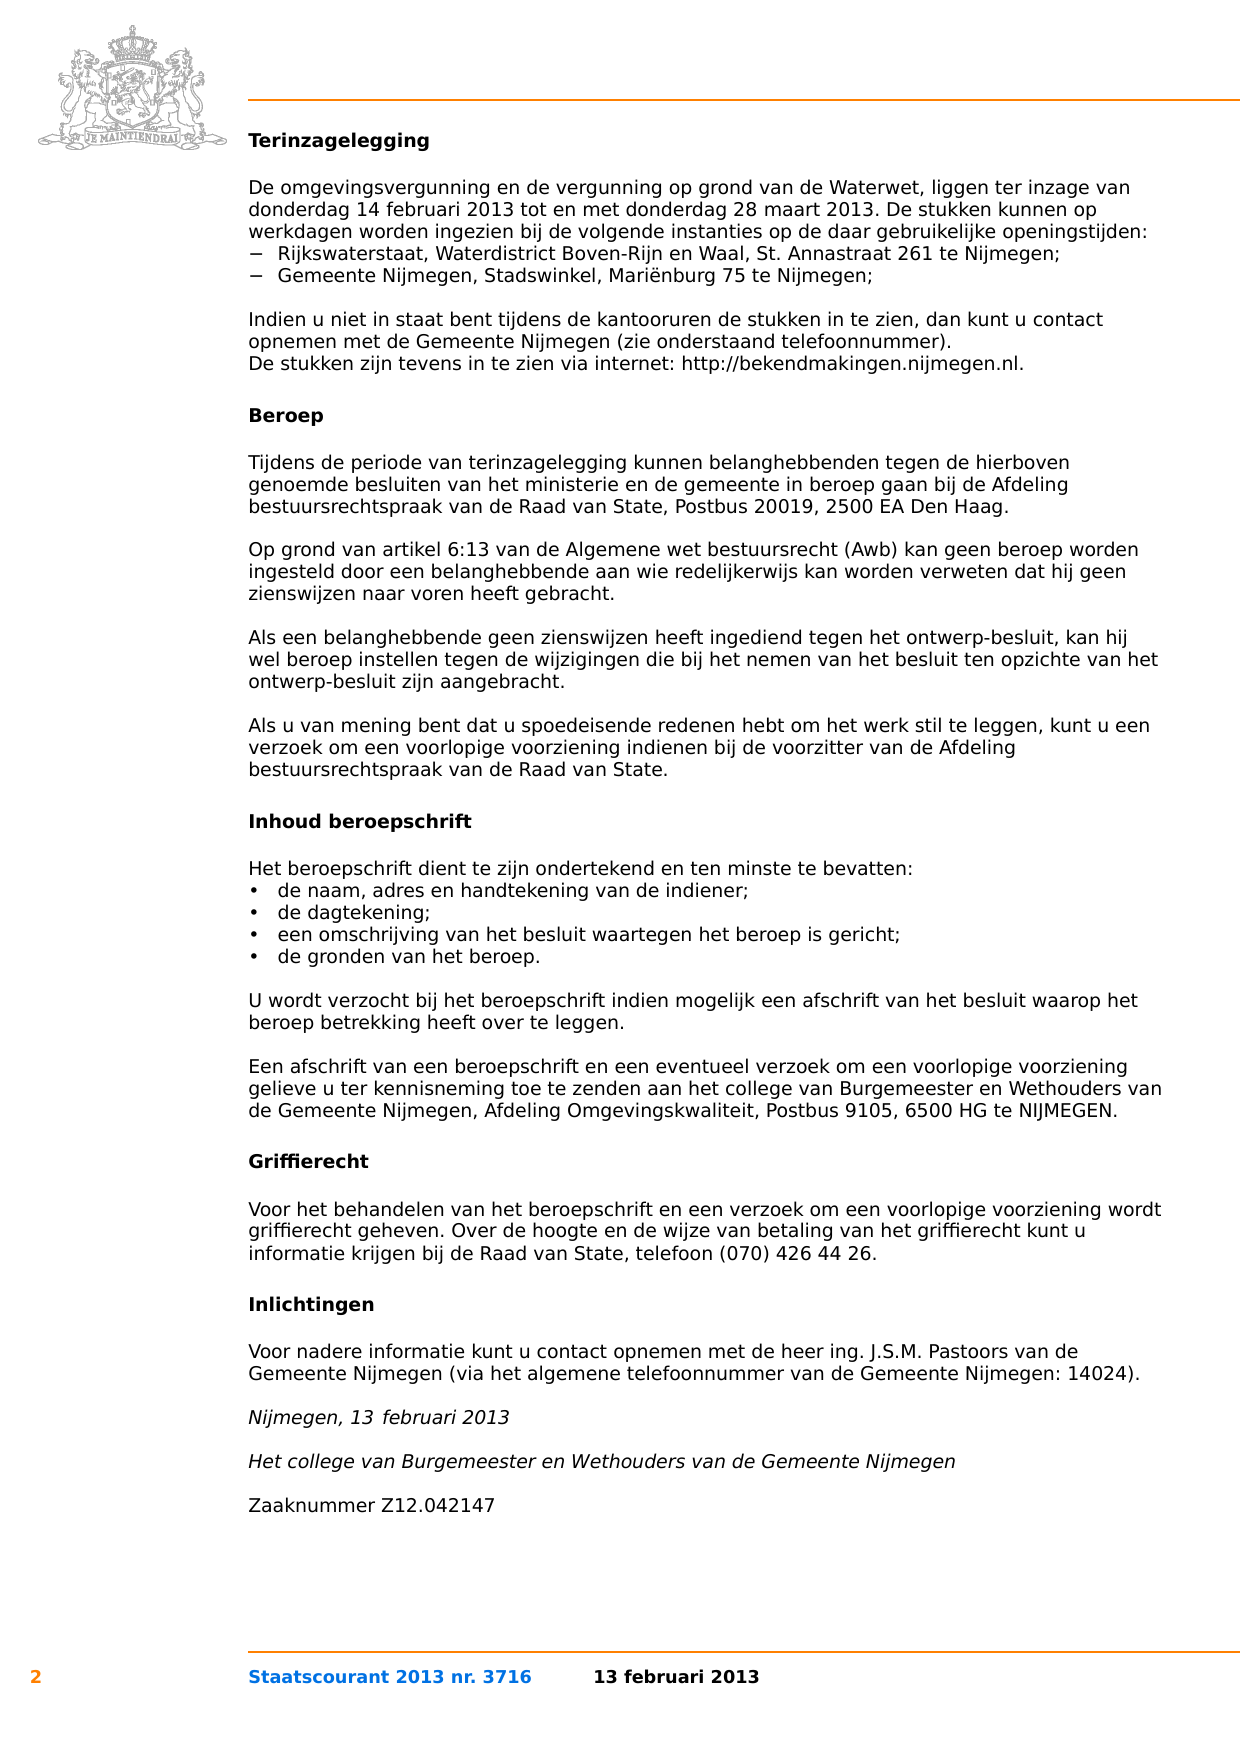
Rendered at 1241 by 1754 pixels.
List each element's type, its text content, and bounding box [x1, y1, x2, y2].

text Nijmegen, 13 februari 2013 [248, 1407, 1163, 1429]
text Het college van Burgemeester en Wethouders van de Gemeente Nijmegen [248, 1451, 1163, 1473]
text Indien u niet in staat bent tijdens de kantooruren de stukken in te zien, dan kunt u contact opnemen met de Gemeente Nijmegen (zie onderstaand telefoonnummer). [248, 309, 1163, 353]
subtitle Inhoud beroepschrift [248, 811, 1163, 833]
text De omgevingsvergunning en de vergunning op grond van de Waterwet, liggen ter inzage van donderdag 14 februari 2013 tot en met donderdag 28 maart 2013. De stukken kunnen op werkdagen worden ingezien bij de volgende instanties op de daar gebruikelijke openingstijden: [248, 177, 1163, 243]
subtitle Griffierecht [248, 1151, 1163, 1173]
text Voor nadere informatie kunt u contact opnemen met de heer ing. J.S.M. Pastoors van de Gemeente Nijmegen (via het algemene telefoonnummer van de Gemeente Nijmegen: 14024). [248, 1341, 1163, 1385]
text Als u van mening bent dat u spoedeisende redenen hebt om het werk stil te leggen, kunt u een verzoek om een voorlopige voorziening indienen bij de voorzitter van de Afdeling bestuursrechtspraak van de Raad van State. [248, 715, 1163, 781]
subtitle Terinzagelegging [248, 130, 1163, 152]
subtitle Beroep [248, 404, 1163, 427]
subtitle Inlichtingen [248, 1294, 1163, 1316]
text U wordt verzocht bij het beroepschrift indien mogelijk een afschrift van het besluit waarop het beroep betrekking heeft over te leggen. [248, 990, 1163, 1034]
text • een omschrijving van het besluit waartegen het beroep is gericht; [248, 924, 1163, 946]
text Een afschrift van een beroepschrift en een eventueel verzoek om een voorlopige voorziening gelieve u ter kennisneming toe te zenden aan het college van Burgemeester en Wethouders van de Gemeente Nijmegen, Afdeling Omgevingskwaliteit, Postbus 9105, 6500 HG te NIJMEGEN. [248, 1056, 1163, 1121]
text Het beroepschrift dient te zijn ondertekend en ten minste te bevatten: [248, 858, 1163, 880]
text Tijdens de periode van terinzagelegging kunnen belanghebbenden tegen de hierboven genoemde besluiten van het ministerie en de gemeente in beroep gaan bij de Afdeling bestuursrechtspraak van de Raad van State, Postbus 20019, 2500 EA Den Haag. [248, 452, 1163, 517]
text • de gronden van het beroep. [248, 946, 1163, 968]
text Zaaknummer Z12.042147 [248, 1495, 1163, 1517]
text • de dagtekening; [248, 902, 1163, 924]
text Voor het behandelen van het beroepschrift en een verzoek om een voorlopige voorziening wordt griffierecht geheven. Over de hoogte en de wijze van betaling van het griffierecht kunt u informatie krijgen bij de Raad van State, telefoon (070) 426 44 26. [248, 1198, 1163, 1264]
text Als een belanghebbende geen zienswijzen heeft ingediend tegen het ontwerp-besluit, kan hij wel beroep instellen tegen de wijzigingen die bij het nemen van het besluit ten opzichte van het ontwerp-besluit zijn aangebracht. [248, 627, 1163, 693]
text De stukken zijn tevens in te zien via internet: http://bekendmakingen.nijmegen.nl. [248, 353, 1163, 374]
text • de naam, adres en handtekening van de indiener; [248, 880, 1163, 902]
text − Gemeente Nijmegen, Stadswinkel, Mariënburg 75 te Nijmegen; [248, 265, 1163, 287]
text − Rijkswaterstaat, Waterdistrict Boven-Rijn en Waal, St. Annastraat 261 te Nijmegen; [248, 243, 1163, 265]
picture [38, 25, 227, 150]
text Op grond van artikel 6:13 van de Algemene wet bestuursrecht (Awb) kan geen beroep worden ingesteld door een belanghebbende aan wie redelijkerwijs kan worden verweten dat hij geen zienswijzen naar voren heeft gebracht. [248, 539, 1163, 605]
